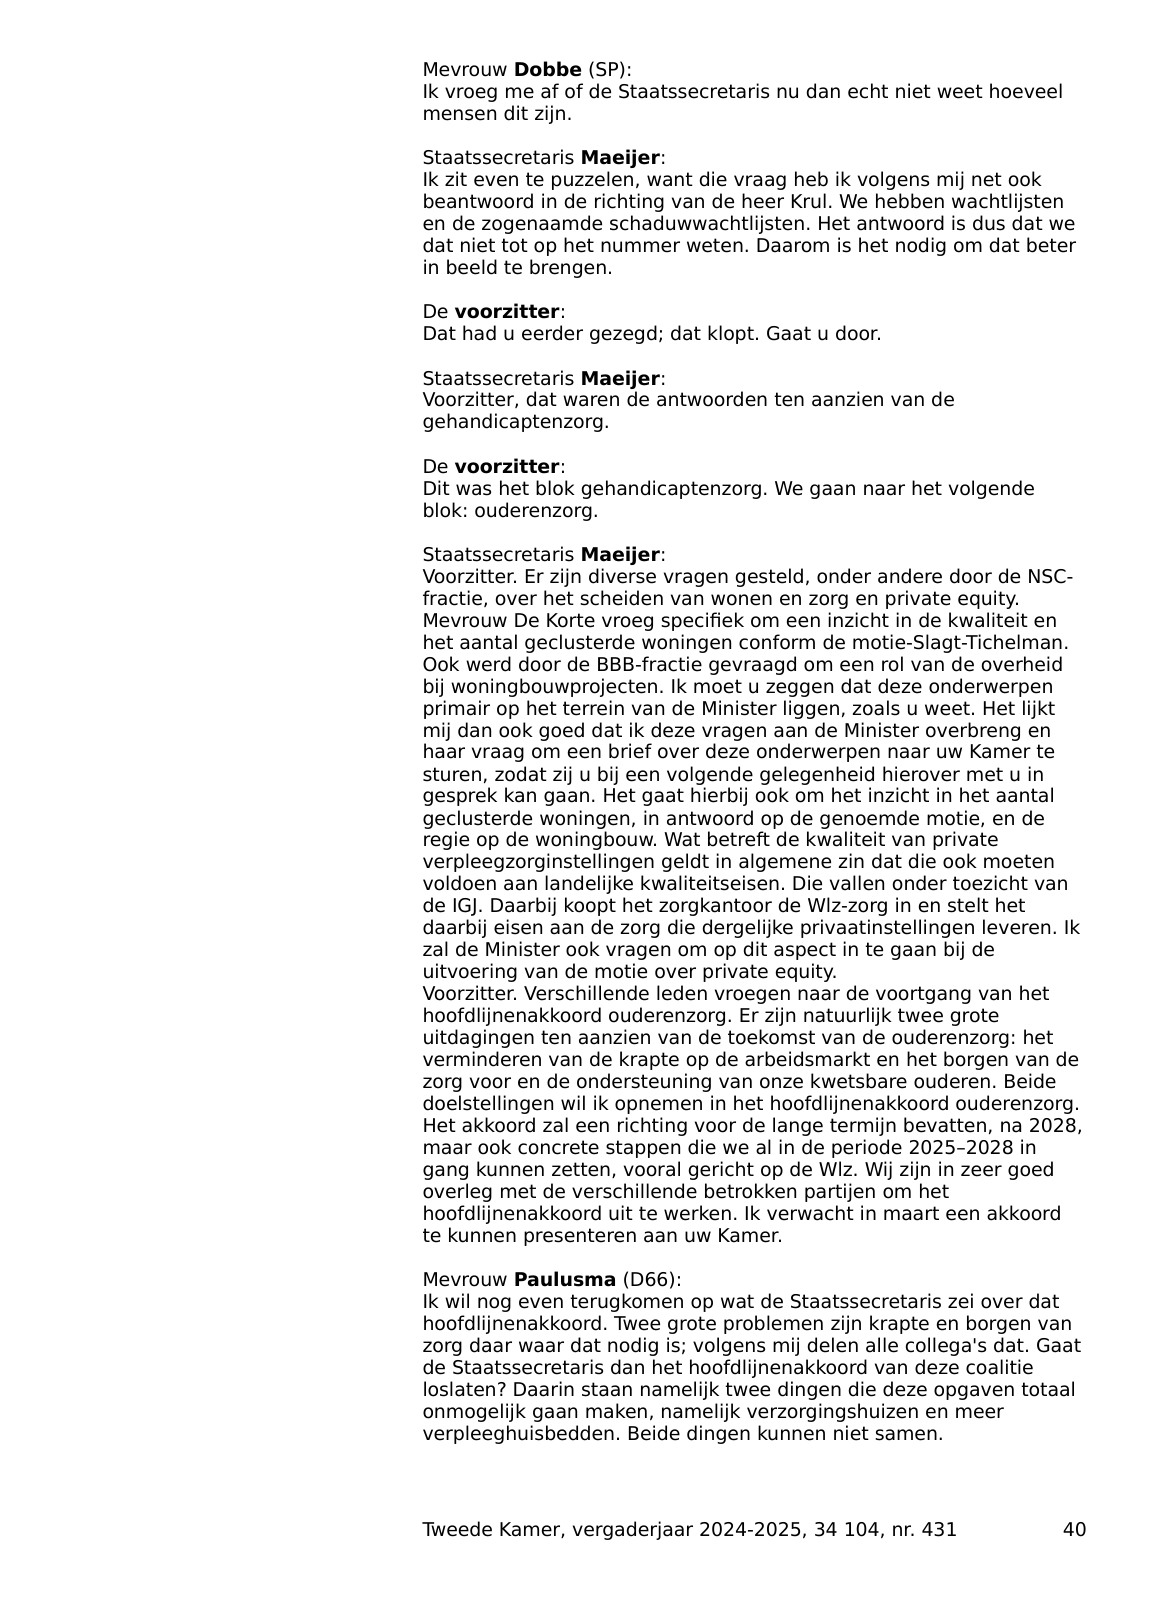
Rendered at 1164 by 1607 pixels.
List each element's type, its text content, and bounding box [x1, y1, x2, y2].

text Ik vroeg me af of de Staatssecretaris nu dan echt niet weet hoeveel mensen dit zijn. [422, 81, 1087, 125]
text De voorzitter: [422, 456, 1087, 477]
text Staatssecretaris Maeijer: [422, 544, 1087, 566]
text Staatssecretaris Maeijer: [422, 367, 1087, 389]
text Mevrouw Dobbe (SP): [422, 59, 1087, 81]
text Ik wil nog even terugkomen op wat de Staatssecretaris zei over dat hoofdlijnenakkoord. Twee grote problemen zijn krapte en borgen van zorg daar waar dat nodig is; volgens mij delen alle collega's dat. Gaat de Staatssecretaris dan het hoofdlijnenakkoord van deze coalitie loslaten? Daarin staan namelijk twee dingen die deze opgaven totaal onmogelijk gaan maken, namelijk verzorgingshuizen en meer verpleeghuisbedden. Beide dingen kunnen niet samen. [422, 1291, 1087, 1445]
text Voorzitter, dat waren de antwoorden ten aanzien van de gehandicaptenzorg. [422, 389, 1087, 433]
text Dat had u eerder gezegd; dat klopt. Gaat u door. [422, 323, 1087, 345]
text Mevrouw Paulusma (D66): [422, 1269, 1087, 1291]
text Voorzitter. Er zijn diverse vragen gesteld, onder andere door de NSC-fractie, over het scheiden van wonen en zorg en private equity. Mevrouw De Korte vroeg specifiek om een inzicht in de kwaliteit en het aantal geclusterde woningen conform de motie-Slagt-Tichelman. Ook werd door de BBB-fractie gevraagd om een rol van de overheid bij woningbouwprojecten. Ik moet u zeggen dat deze onderwerpen primair op het terrein van de Minister liggen, zoals u weet. Het lijkt mij dan ook goed dat ik deze vragen aan de Minister overbreng en haar vraag om een brief over deze onderwerpen naar uw Kamer te sturen, zodat zij u bij een volgende gelegenheid hierover met u in gesprek kan gaan. Het gaat hierbij ook om het inzicht in het aantal geclusterde woningen, in antwoord op de genoemde motie, en de regie op de woningbouw. Wat betreft de kwaliteit van private verpleegzorginstellingen geldt in algemene zin dat die ook moeten voldoen aan landelijke kwaliteitseisen. Die vallen onder toezicht van de IGJ. Daarbij koopt het zorgkantoor de Wlz-zorg in en stelt het daarbij eisen aan de zorg die dergelijke privaatinstellingen leveren. Ik zal de Minister ook vragen om op dit aspect in te gaan bij de uitvoering van de motie over private equity. [422, 566, 1087, 983]
text Dit was het blok gehandicaptenzorg. We gaan naar het volgende blok: ouderenzorg. [422, 477, 1087, 521]
text De voorzitter: [422, 301, 1087, 323]
text Voorzitter. Verschillende leden vroegen naar de voortgang van het hoofdlijnenakkoord ouderenzorg. Er zijn natuurlijk twee grote uitdagingen ten aanzien van de toekomst van de ouderenzorg: het verminderen van de krapte op de arbeidsmarkt en het borgen van de zorg voor en de ondersteuning van onze kwetsbare ouderen. Beide doelstellingen wil ik opnemen in het hoofdlijnenakkoord ouderenzorg. Het akkoord zal een richting voor de lange termijn bevatten, na 2028, maar ook concrete stappen die we al in de periode 2025–2028 in gang kunnen zetten, vooral gericht op de Wlz. Wij zijn in zeer goed overleg met de verschillende betrokken partijen om het hoofdlijnenakkoord uit te werken. Ik verwacht in maart een akkoord te kunnen presenteren aan uw Kamer. [422, 983, 1087, 1247]
text Ik zit even te puzzelen, want die vraag heb ik volgens mij net ook beantwoord in de richting van de heer Krul. We hebben wachtlijsten en de zogenaamde schaduwwachtlijsten. Het antwoord is dus dat we dat niet tot op het nummer weten. Daarom is het nodig om dat beter in beeld te brengen. [422, 169, 1087, 279]
text Staatssecretaris Maeijer: [422, 147, 1087, 169]
